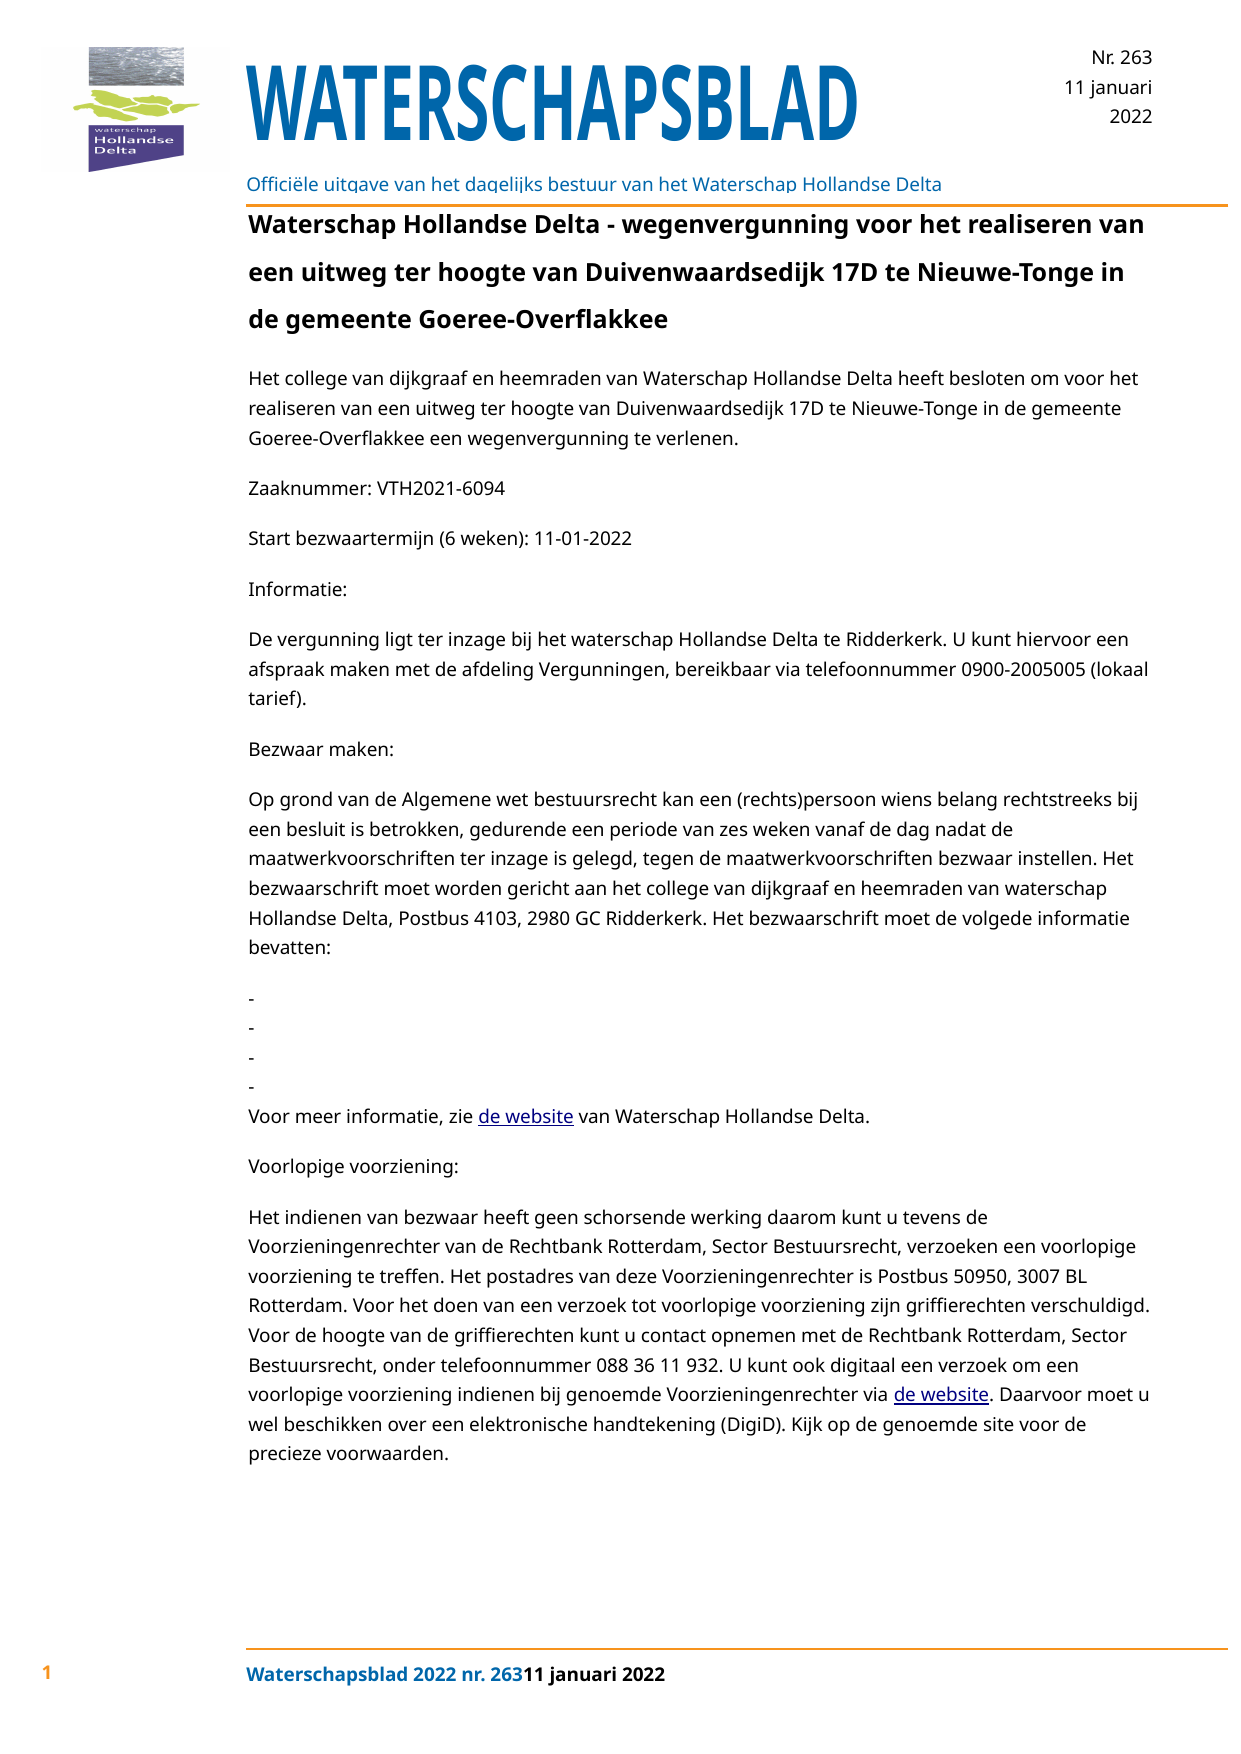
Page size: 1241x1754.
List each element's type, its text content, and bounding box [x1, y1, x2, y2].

text Bezwaar maken: [248, 736, 1152, 762]
text De vergunning ligt ter inzage bij het waterschap Hollandse Delta te Ridderkerk. U kunt hiervoor een afspraak maken met de afdeling Vergunningen, bereikbaar via telefoonnummer 0900-2005005 (lokaal tarief). [248, 626, 1152, 711]
text Op grond van de Algemene wet bestuursrecht kan een (rechts)persoon wiens belang rechtstreeks bij een besluit is betrokken, gedurende een periode van zes weken vanaf de dag nadat de maatwerkvoorschriften ter inzage is gelegd, tegen de maatwerkvoorschriften bezwaar instellen. Het bezwaarschrift moet worden gericht aan het college van dijkgraaf en heemraden van waterschap Hollandse Delta, Postbus 4103, 2980 GC Ridderkerk. Het bezwaarschrift moet de volgede informatie bevatten: [248, 786, 1152, 960]
text Waterschap Hollandse Delta - wegenvergunning voor het realiseren van een uitweg ter hoogte van Duivenwaardsedijk 17D te Nieuwe-Tonge in de gemeente Goeree-Overflakkee [248, 207, 1152, 336]
text Informatie: [248, 576, 1152, 602]
text Zaaknummer: VTH2021-6094 [248, 475, 1152, 501]
text Het indienen van bezwaar heeft geen schorsende werking daarom kunt u tevens de Voorzieningenrechter van de Rechtbank Rotterdam, Sector Bestuursrecht, verzoeken een voorlopige voorziening te treffen. Het postadres van deze Voorzieningenrechter is Postbus 50950, 3007 BL Rotterdam. Voor het doen van een verzoek tot voorlopige voorziening zijn griffierechten verschuldigd. Voor de hoogte van de griffierechten kunt u contact opnemen met de Rechtbank Rotterdam, Sector Bestuursrecht, onder telefoonnummer 088 36 11 932. U kunt ook digitaal een verzoek om een voorlopige voorziening indienen bij genoemde Voorzieningenrechter via de website. Daarvoor moet u wel beschikken over een elektronische handtekening (DigiD). Kijk op de genoemde site voor de precieze voorwaarden. [248, 1204, 1152, 1466]
text Voor meer informatie, zie de website van Waterschap Hollandse Delta. [248, 1103, 1152, 1129]
text Start bezwaartermijn (6 weken): 11-01-2022 [248, 526, 1152, 551]
text Voorlopige voorziening: [248, 1153, 1152, 1179]
text Het college van dijkgraaf en heemraden van Waterschap Hollandse Delta heeft besloten om voor het realiseren van een uitweg ter hoogte van Duivenwaardsedijk 17D te Nieuwe-Tonge in de gemeente Goeree-Overflakkee een wegenvergunning te verlenen. [248, 366, 1152, 450]
picture [41, 47, 231, 172]
